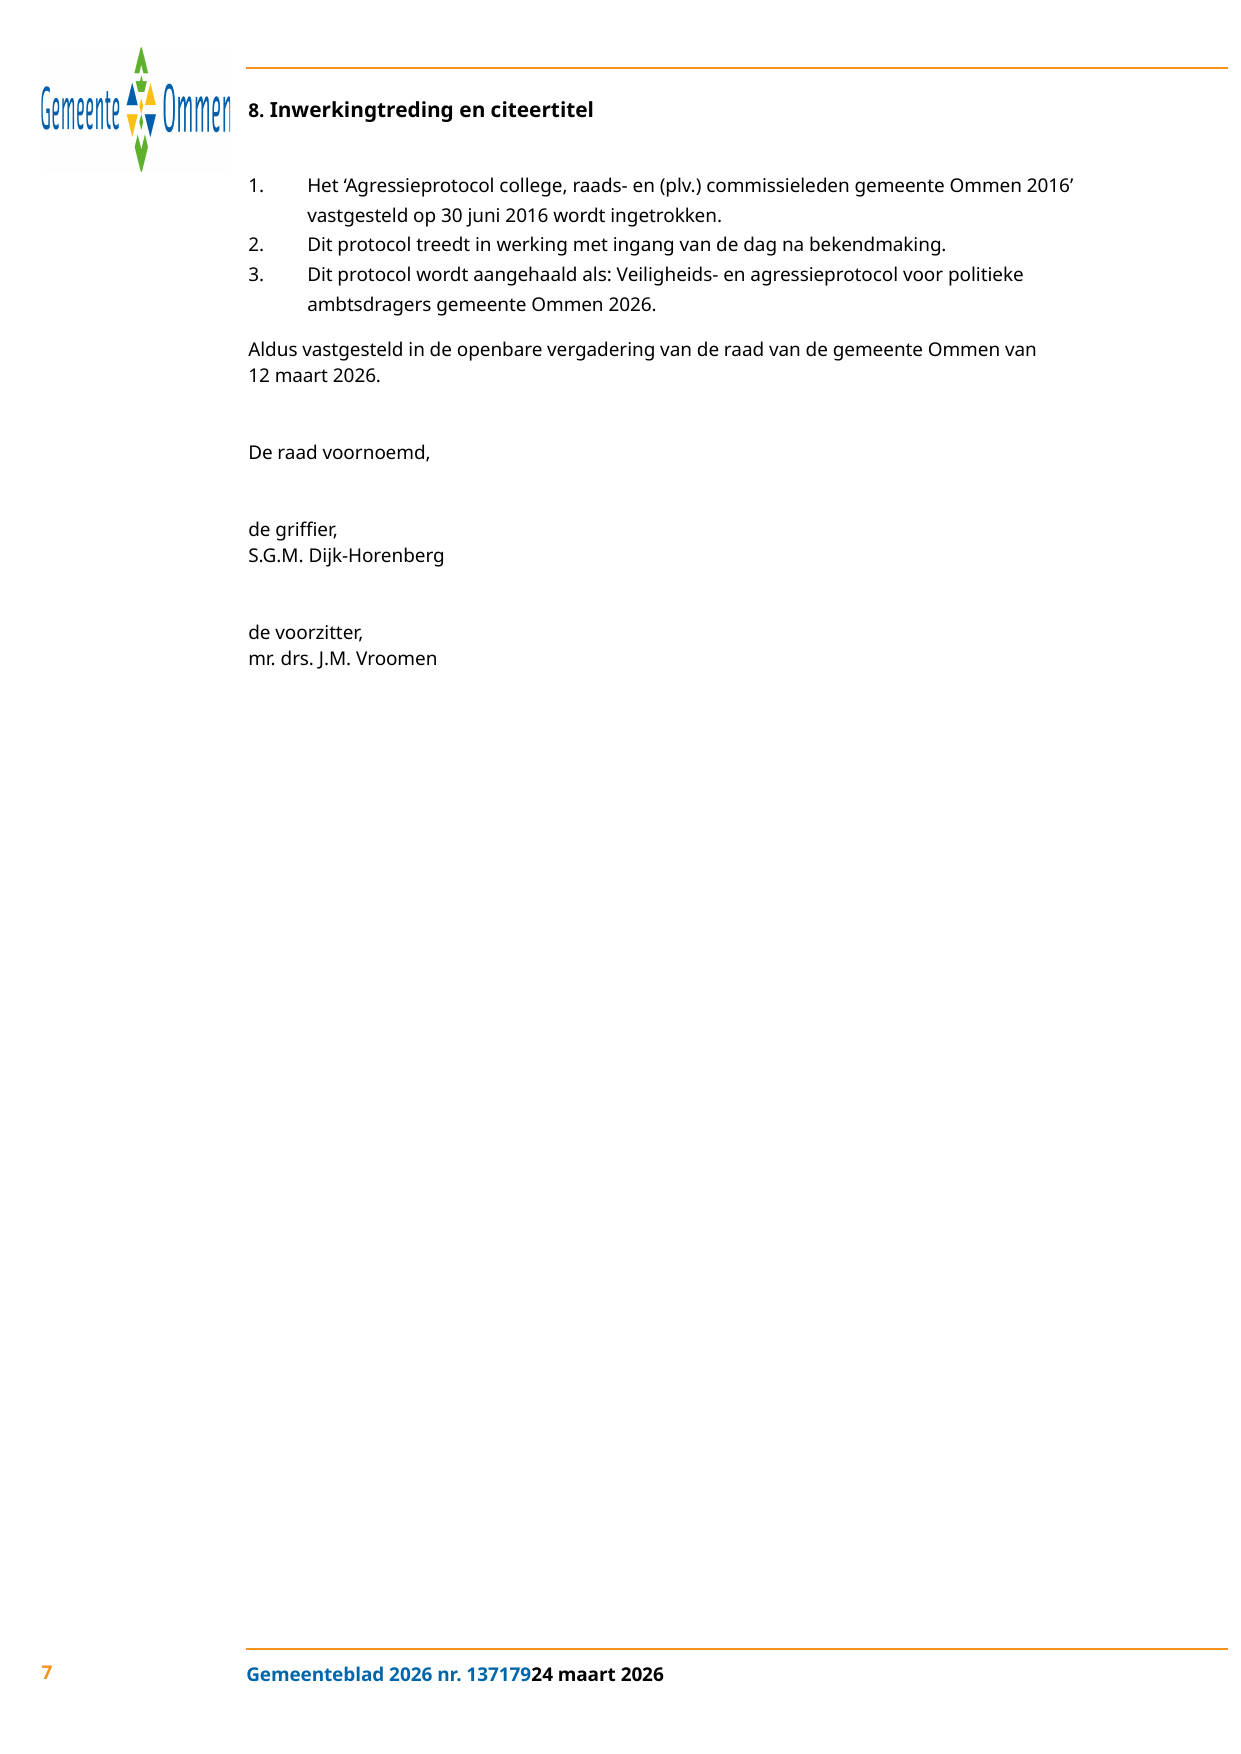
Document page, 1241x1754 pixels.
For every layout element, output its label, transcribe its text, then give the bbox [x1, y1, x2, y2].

text mr. drs. J.M. Vroomen [248, 645, 1152, 671]
text de voorzitter, [248, 619, 1152, 645]
list Dit protocol wordt aangehaald als: Veiligheids- en agressieprotocol voor politieke ambtsdragers gemeente Ommen 2026. [248, 261, 1152, 317]
text De raad voornoemd, [248, 439, 1152, 465]
list Het ‘Agressieprotocol college, raads- en (plv.) commissieleden gemeente Ommen 2016’ vastgesteld op 30 juni 2016 wordt ingetrokken. [248, 172, 1152, 228]
list Dit protocol treedt in werking met ingang van de dag na bekendmaking. [248, 232, 1152, 257]
text de griffier, [248, 517, 1152, 542]
text 8. Inwerkingtreding en citeertitel [248, 95, 1152, 123]
text 12 maart 2026. [248, 362, 1152, 388]
picture [41, 47, 231, 172]
text S.G.M. Dijk-Horenberg [248, 542, 1152, 568]
text Aldus vastgesteld in de openbare vergadering van de raad van de gemeente Ommen van [248, 336, 1152, 362]
